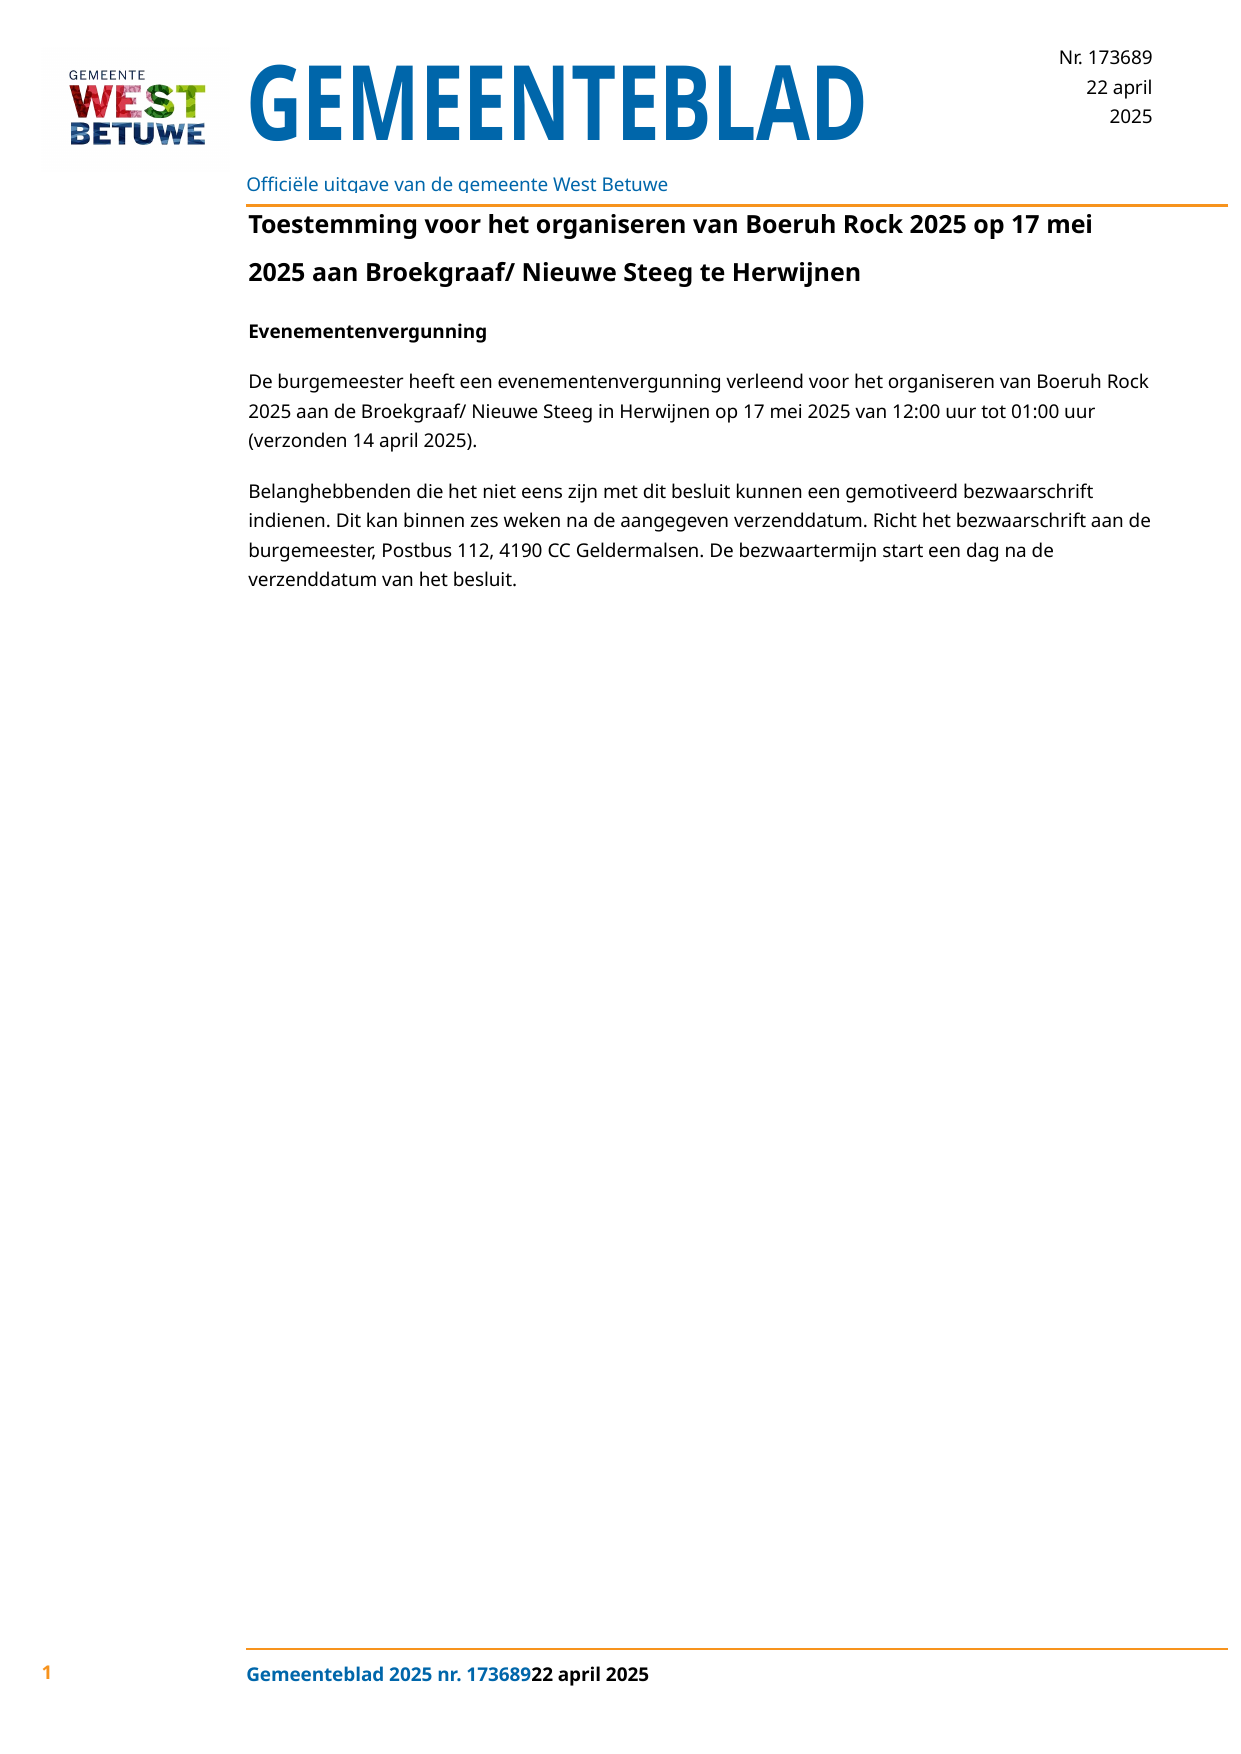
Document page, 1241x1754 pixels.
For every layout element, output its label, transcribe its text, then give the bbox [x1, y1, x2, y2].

text Belanghebbenden die het niet eens zijn met dit besluit kunnen een gemotiveerd bezwaarschrift indienen. Dit kan binnen zes weken na de aangegeven verzenddatum. Richt het bezwaarschrift aan de burgemeester, Postbus 112, 4190 CC Geldermalsen. De bezwaartermijn start een dag na de verzenddatum van het besluit. [248, 478, 1152, 592]
text Evenementenvergunning [248, 318, 1152, 344]
text De burgemeester heeft een evenementenvergunning verleend voor het organiseren van Boeruh Rock 2025 aan de Broekgraaf/ Nieuwe Steeg in Herwijnen op 17 mei 2025 van 12:00 uur tot 01:00 uur (verzonden 14 april 2025). [248, 368, 1152, 453]
picture [41, 47, 231, 172]
text Toestemming voor het organiseren van Boeruh Rock 2025 op 17 mei 2025 aan Broekgraaf/ Nieuwe Steeg te Herwijnen [248, 207, 1152, 288]
